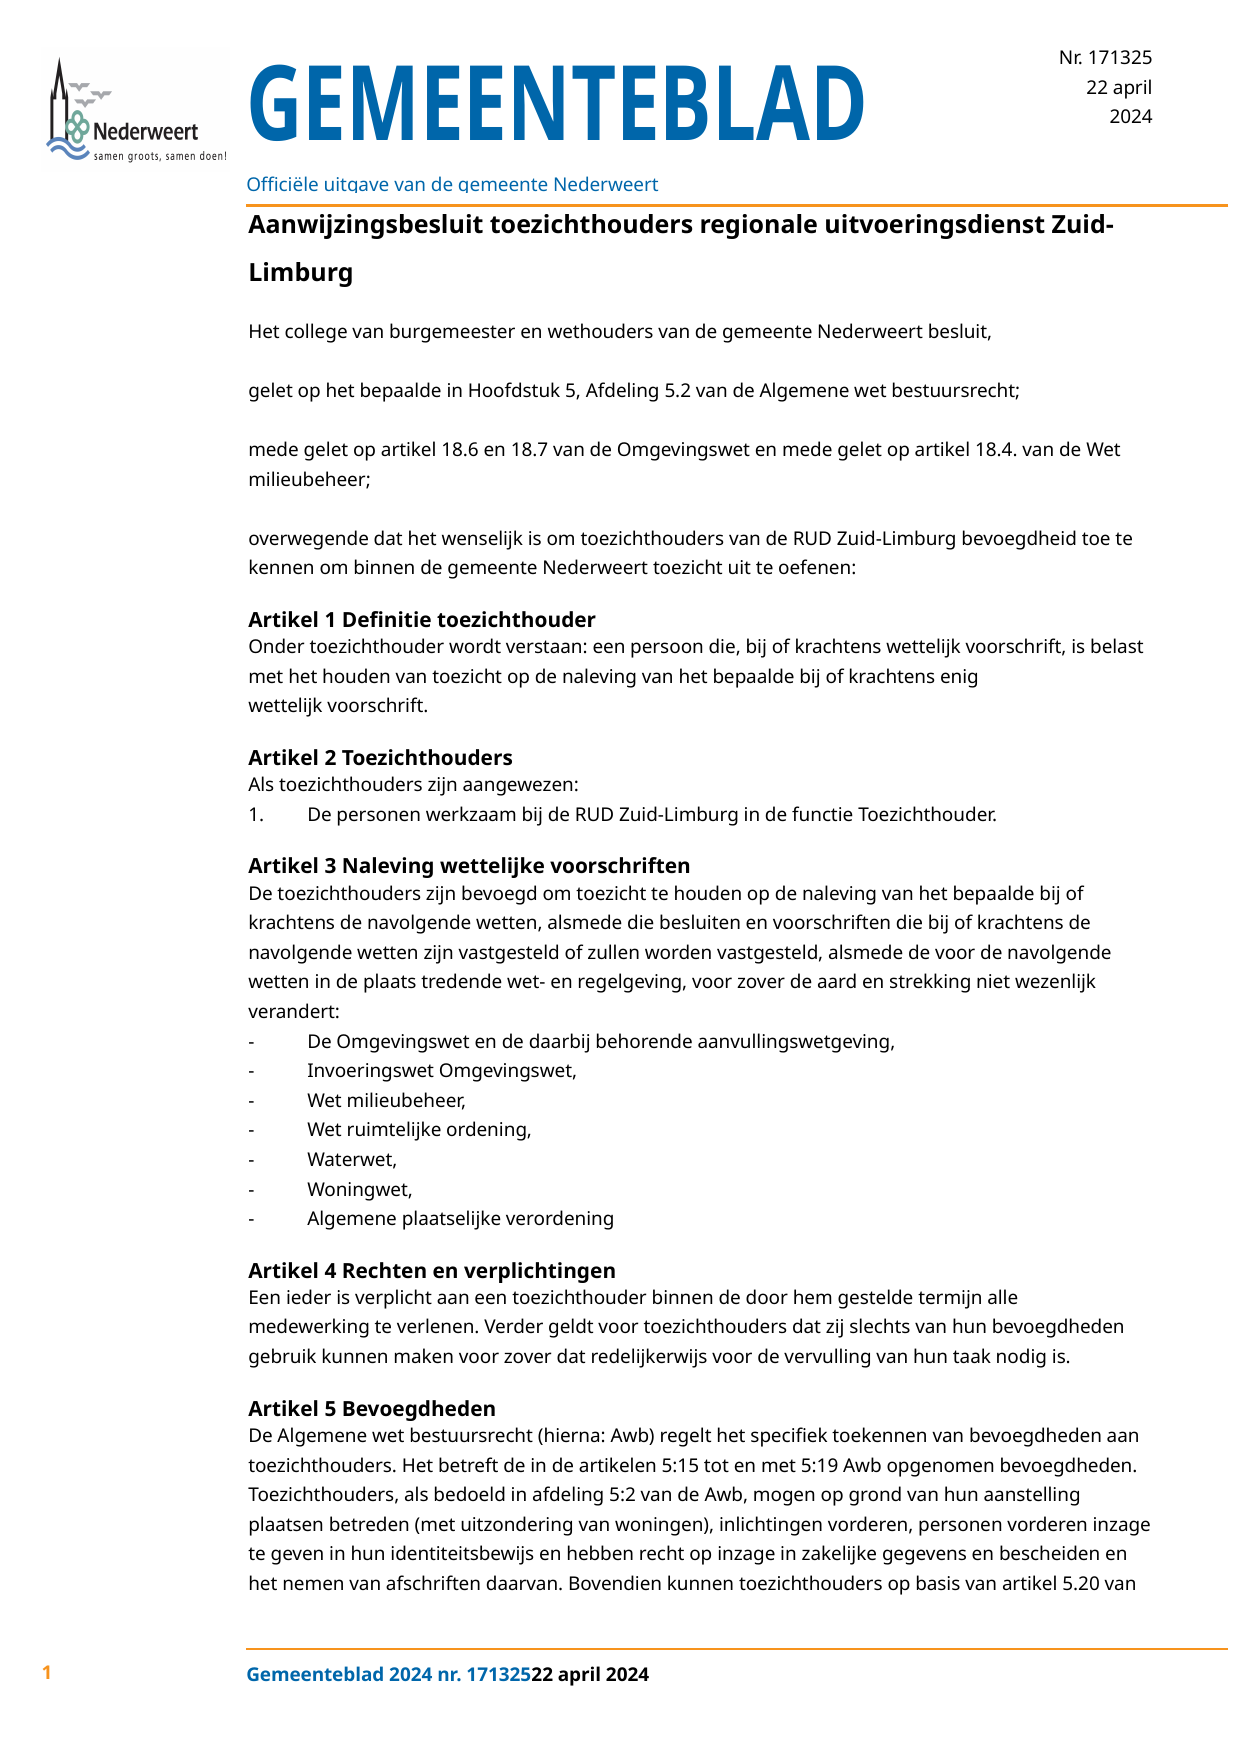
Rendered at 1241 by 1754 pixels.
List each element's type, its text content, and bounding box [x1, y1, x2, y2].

list De personen werkzaam bij de RUD Zuid-Limburg in de functie Toezichthouder. [248, 801, 1152, 827]
text Artikel 3 Naleving wettelijke voorschriften [248, 851, 1152, 880]
text medewerking te verlenen. Verder geldt voor toezichthouders dat zij slechts van hun bevoegdheden gebruik kunnen maken voor zover dat redelijkerwijs voor de vervulling van hun taak nodig is. [248, 1314, 1152, 1369]
list Wet ruimtelijke ordening, [248, 1117, 1152, 1142]
text overwegende dat het wenselijk is om toezichthouders van de RUD Zuid-Limburg bevoegdheid toe te kennen om binnen de gemeente Nederweert toezicht uit te oefenen: [248, 525, 1152, 580]
text Het college van burgemeester en wethouders van de gemeente Nederweert besluit, [248, 318, 1152, 344]
text Als toezichthouders zijn aangewezen: [248, 771, 1152, 797]
picture [41, 47, 231, 172]
list Algemene plaatselijke verordening [248, 1205, 1152, 1231]
text gelet op het bepaalde in Hoofdstuk 5, Afdeling 5.2 van de Algemene wet bestuursrecht; [248, 377, 1152, 403]
text Onder toezichthouder wordt verstaan: een persoon die, bij of krachtens wettelijk voorschrift, is belast met het houden van toezicht op de naleving van het bepaalde bij of krachtens enig [248, 633, 1152, 689]
text Artikel 4 Rechten en verplichtingen [248, 1256, 1152, 1284]
text Artikel 5 Bevoegdheden [248, 1394, 1152, 1422]
list Wet milieubeheer, [248, 1087, 1152, 1113]
text wettelijk voorschrift. [248, 693, 1152, 718]
text Aanwijzingsbesluit toezichthouders regionale uitvoeringsdienst Zuid-Limburg [248, 207, 1152, 288]
list Waterwet, [248, 1146, 1152, 1172]
text De toezichthouders zijn bevoegd om toezicht te houden op de naleving van het bepaalde bij of krachtens de navolgende wetten, alsmede die besluiten en voorschriften die bij of krachtens de navolgende wetten zijn vastgesteld of zullen worden vastgesteld, alsmede de voor de navolgende wetten in de plaats tredende wet- en regelgeving, voor zover de aard en strekking niet wezenlijk verandert: [248, 880, 1152, 1024]
list De Omgevingswet en de daarbij behorende aanvullingswetgeving, [248, 1028, 1152, 1053]
text mede gelet op artikel 18.6 en 18.7 van de Omgevingswet en mede gelet op artikel 18.4. van de Wet milieubeheer; [248, 436, 1152, 492]
text Een ieder is verplicht aan een toezichthouder binnen de door hem gestelde termijn alle [248, 1284, 1152, 1310]
text Artikel 1 Definitie toezichthouder [248, 605, 1152, 633]
text Artikel 2 Toezichthouders [248, 743, 1152, 771]
list Invoeringswet Omgevingswet, [248, 1057, 1152, 1083]
text De Algemene wet bestuursrecht (hierna: Awb) regelt het specifiek toekennen van bevoegdheden aan toezichthouders. Het betreft de in de artikelen 5:15 tot en met 5:19 Awb opgenomen bevoegdheden. Toezichthouders, als bedoeld in afdeling 5:2 van de Awb, mogen op grond van hun aanstelling plaatsen betreden (met uitzondering van woningen), inlichtingen vorderen, personen vorderen inzage te geven in hun identiteitsbewijs en hebben recht op inzage in zakelijke gegevens en bescheiden en het nemen van afschriften daarvan. Bovendien kunnen toezichthouders op basis van artikel 5.20 van [248, 1422, 1152, 1596]
list Woningwet, [248, 1176, 1152, 1201]
